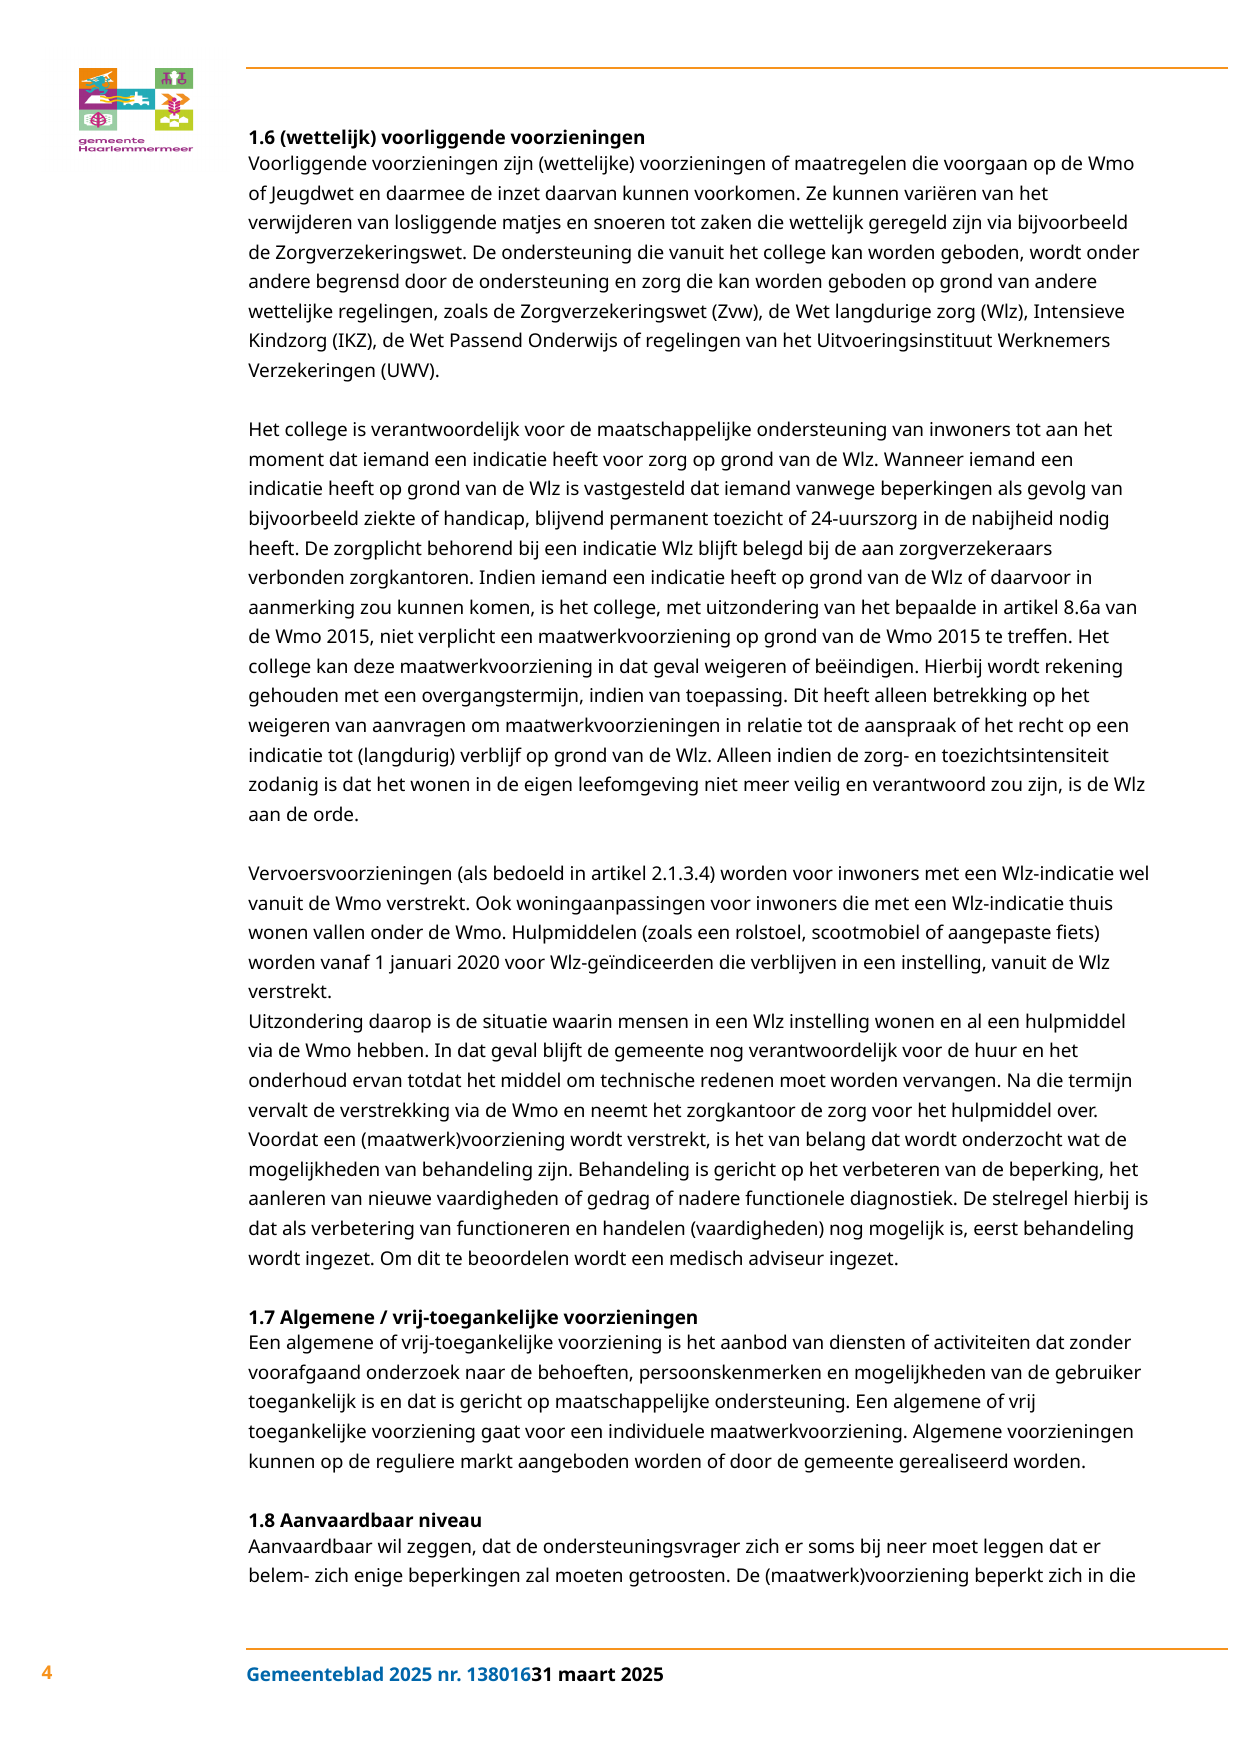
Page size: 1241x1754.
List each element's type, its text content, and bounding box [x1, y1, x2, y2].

text 1.8 Aanvaardbaar niveau [248, 1507, 1152, 1533]
text Voordat een (maatwerk)voorziening wordt verstrekt, is het van belang dat wordt onderzocht wat de mogelijkheden van behandeling zijn. Behandeling is gericht op het verbeteren van de beperking, het aanleren van nieuwe vaardigheden of gedrag of nadere functionele diagnostiek. De stelregel hierbij is dat als verbetering van functioneren en handelen (vaardigheden) nog mogelijk is, eerst behandeling wordt ingezet. Om dit te beoordelen wordt een medisch adviseur ingezet. [248, 1126, 1152, 1270]
text 1.7 Algemene / vrij-toegankelijke voorzieningen [248, 1304, 1152, 1329]
text Uitzondering daarop is de situatie waarin mensen in een Wlz instelling wonen en al een hulpmiddel via de Wmo hebben. In dat geval blijft de gemeente nog verantwoordelijk voor de huur en het onderhoud ervan totdat het middel om technische redenen moet worden vervangen. Na die termijn vervalt de verstrekking via de Wmo en neemt het zorgkantoor de zorg voor het hulpmiddel over. [248, 1008, 1152, 1122]
text Het college is verantwoordelijk voor de maatschappelijke ondersteuning van inwoners tot aan het moment dat iemand een indicatie heeft voor zorg op grond van de Wlz. Wanneer iemand een indicatie heeft op grond van de Wlz is vastgesteld dat iemand vanwege beperkingen als gevolg van bijvoorbeeld ziekte of handicap, blijvend permanent toezicht of 24-uurszorg in de nabijheid nodig heeft. De zorgplicht behorend bij een indicatie Wlz blijft belegd bij de aan zorgverzekeraars verbonden zorgkantoren. Indien iemand een indicatie heeft op grond van de Wlz of daarvoor in aanmerking zou kunnen komen, is het college, met uitzondering van het bepaalde in artikel 8.6a van de Wmo 2015, niet verplicht een maatwerkvoorziening op grond van de Wmo 2015 te treffen. Het college kan deze maatwerkvoorziening in dat geval weigeren of beëindigen. Hierbij wordt rekening gehouden met een overgangstermijn, indien van toepassing. Dit heeft alleen betrekking op het weigeren van aanvragen om maatwerkvoorzieningen in relatie tot de aanspraak of het recht op een indicatie tot (langdurig) verblijf op grond van de Wlz. Alleen indien de zorg- en toezichtsintensiteit zodanig is dat het wonen in de eigen leefomgeving niet meer veilig en verantwoord zou zijn, is de Wlz aan de orde. [248, 416, 1152, 827]
text Voorliggende voorzieningen zijn (wettelijke) voorzieningen of maatregelen die voorgaan op de Wmo of Jeugdwet en daarmee de inzet daarvan kunnen voorkomen. Ze kunnen variëren van het verwijderen van losliggende matjes en snoeren tot zaken die wettelijk geregeld zijn via bijvoorbeeld de Zorgverzekeringswet. De ondersteuning die vanuit het college kan worden geboden, wordt onder andere begrensd door de ondersteuning en zorg die kan worden geboden op grond van andere wettelijke regelingen, zoals de Zorgverzekeringswet (Zvw), de Wet langdurige zorg (Wlz), Intensieve Kindzorg (IKZ), de Wet Passend Onderwijs of regelingen van het Uitvoeringsinstituut Werknemers Verzekeringen (UWV). [248, 150, 1152, 383]
picture [41, 47, 231, 172]
text Vervoersvoorzieningen (als bedoeld in artikel 2.1.3.4) worden voor inwoners met een Wlz-indicatie wel vanuit de Wmo verstrekt. Ook woningaanpassingen voor inwoners die met een Wlz-indicatie thuis wonen vallen onder de Wmo. Hulpmiddelen (zoals een rolstoel, scootmobiel of aangepaste fiets) worden vanaf 1 januari 2020 voor Wlz-geïndiceerden die verblijven in een instelling, vanuit de Wlz verstrekt. [248, 860, 1152, 1004]
text Een algemene of vrij-toegankelijke voorziening is het aanbod van diensten of activiteiten dat zonder voorafgaand onderzoek naar de behoeften, persoonskenmerken en mogelijkheden van de gebruiker toegankelijk is en dat is gericht op maatschappelijke ondersteuning. Een algemene of vrij toegankelijke voorziening gaat voor een individuele maatwerkvoorziening. Algemene voorzieningen kunnen op de reguliere markt aangeboden worden of door de gemeente gerealiseerd worden. [248, 1329, 1152, 1474]
text Aanvaardbaar wil zeggen, dat de ondersteuningsvrager zich er soms bij neer moet leggen dat er belem- zich enige beperkingen zal moeten getroosten. De (maatwerk)voorziening beperkt zich in die [248, 1533, 1152, 1588]
text 1.6 (wettelijk) voorliggende voorzieningen [248, 124, 1152, 150]
